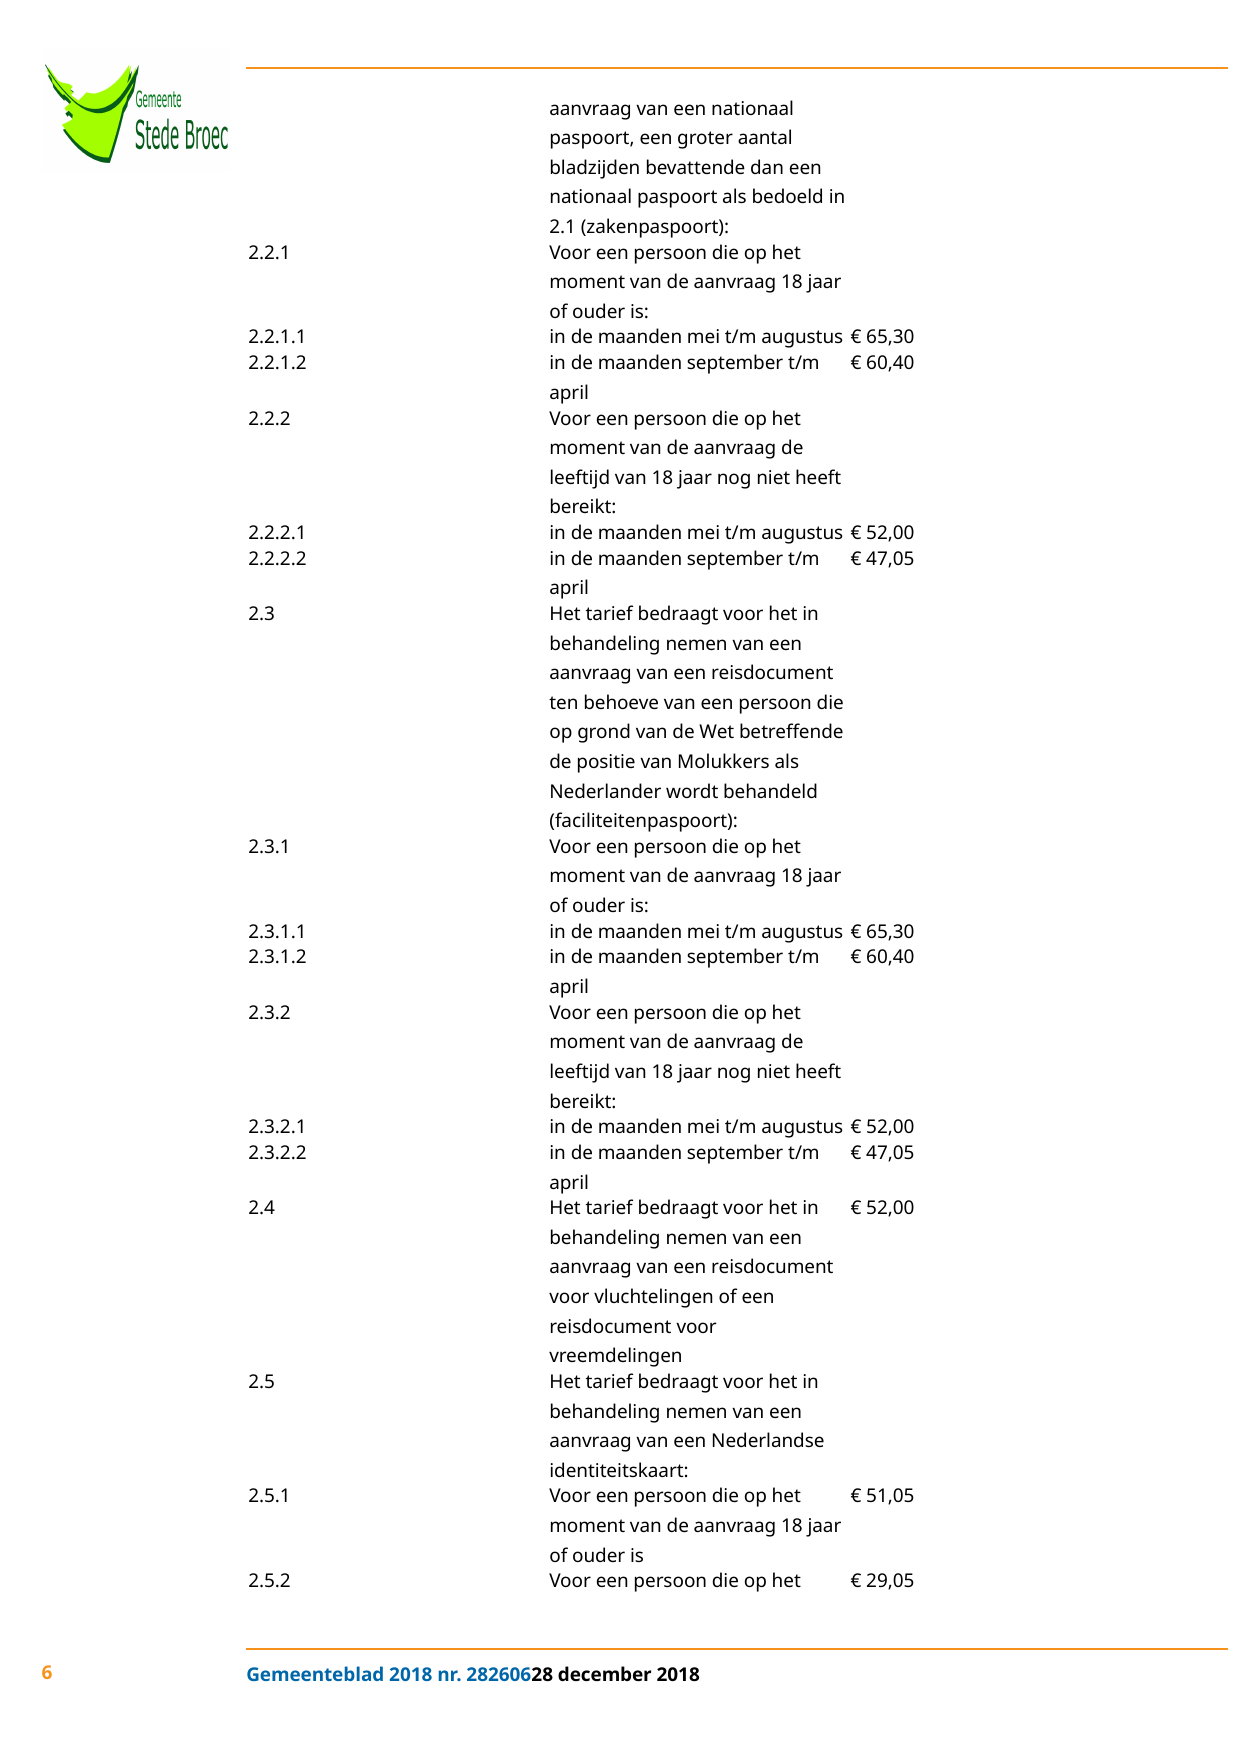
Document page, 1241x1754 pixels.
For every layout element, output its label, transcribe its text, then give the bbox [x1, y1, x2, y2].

table_cell [850, 95, 1152, 239]
table_cell 2.3.1.2 [248, 944, 549, 999]
table_cell € 60,40 [850, 944, 1152, 999]
table_cell 2.3.2 [248, 999, 549, 1113]
table_cell Het tarief bedraagt voor het in behandeling nemen van een aanvraag van een Nederlandse identiteitskaart: [549, 1368, 850, 1483]
table_cell Voor een persoon die op het moment van de aanvraag de leeftijd van 18 jaar nog niet heeft bereikt: [549, 999, 850, 1113]
table_cell Voor een persoon die op het moment van de aanvraag 18 jaar of ouder is [549, 1483, 850, 1568]
table_cell Voor een persoon die op het [549, 1568, 850, 1593]
table_cell [850, 239, 1152, 324]
table_cell in de maanden september t/m april [549, 350, 850, 405]
table_cell € 65,30 [850, 324, 1152, 349]
table_cell € 65,30 [850, 918, 1152, 944]
table_cell 2.3.2.2 [248, 1139, 549, 1194]
table_cell € 29,05 [850, 1568, 1152, 1593]
table_cell in de maanden september t/m april [549, 1139, 850, 1194]
table_cell [850, 999, 1152, 1113]
table_cell € 60,40 [850, 350, 1152, 405]
table_cell € 52,00 [850, 1114, 1152, 1139]
table_cell Het tarief bedraagt voor het in behandeling nemen van een aanvraag van een reisdocument ten behoeve van een persoon die op grond van de Wet betreffende de positie van Molukkers als Nederlander wordt behandeld (faciliteitenpaspoort): [549, 600, 850, 833]
table_cell 2.2.1.1 [248, 324, 549, 349]
table_cell Voor een persoon die op het moment van de aanvraag 18 jaar of ouder is: [549, 239, 850, 324]
table_cell 2.2.2.1 [248, 519, 549, 545]
table_cell 2.5.2 [248, 1568, 549, 1593]
table_cell [850, 600, 1152, 833]
table_cell Het tarief bedraagt voor het in behandeling nemen van een aanvraag van een reisdocument voor vluchtelingen of een reisdocument voor vreemdelingen [549, 1195, 850, 1368]
table_cell [850, 1368, 1152, 1483]
table_cell [850, 833, 1152, 918]
table_cell 2.2.2 [248, 405, 549, 519]
table_cell 2.3 [248, 600, 549, 833]
table_cell in de maanden mei t/m augustus [549, 519, 850, 545]
table_cell 2.5 [248, 1368, 549, 1483]
table_cell in de maanden mei t/m augustus [549, 1114, 850, 1139]
table_cell 2.3.1.1 [248, 918, 549, 944]
table_cell Voor een persoon die op het moment van de aanvraag de leeftijd van 18 jaar nog niet heeft bereikt: [549, 405, 850, 519]
table_cell € 52,00 [850, 519, 1152, 545]
table_cell [248, 95, 549, 239]
table_cell 2.2.1.2 [248, 350, 549, 405]
table_cell in de maanden mei t/m augustus [549, 324, 850, 349]
table_cell 2.3.2.1 [248, 1114, 549, 1139]
table_cell in de maanden september t/m april [549, 944, 850, 999]
table_cell 2.3.1 [248, 833, 549, 918]
table_cell 2.4 [248, 1195, 549, 1368]
table_cell € 47,05 [850, 545, 1152, 600]
table_cell 2.2.1 [248, 239, 549, 324]
table_cell [850, 405, 1152, 519]
table_cell € 51,05 [850, 1483, 1152, 1568]
table_cell in de maanden mei t/m augustus [549, 918, 850, 944]
table_cell aanvraag van een nationaal paspoort, een groter aantal bladzijden bevattende dan een nationaal paspoort als bedoeld in 2.1 (zakenpaspoort): [549, 95, 850, 239]
table_cell in de maanden september t/m april [549, 545, 850, 600]
table_cell 2.2.2.2 [248, 545, 549, 600]
picture [41, 47, 231, 172]
table_cell € 52,00 [850, 1195, 1152, 1368]
table_cell 2.5.1 [248, 1483, 549, 1568]
table_cell Voor een persoon die op het moment van de aanvraag 18 jaar of ouder is: [549, 833, 850, 918]
table_cell € 47,05 [850, 1139, 1152, 1194]
